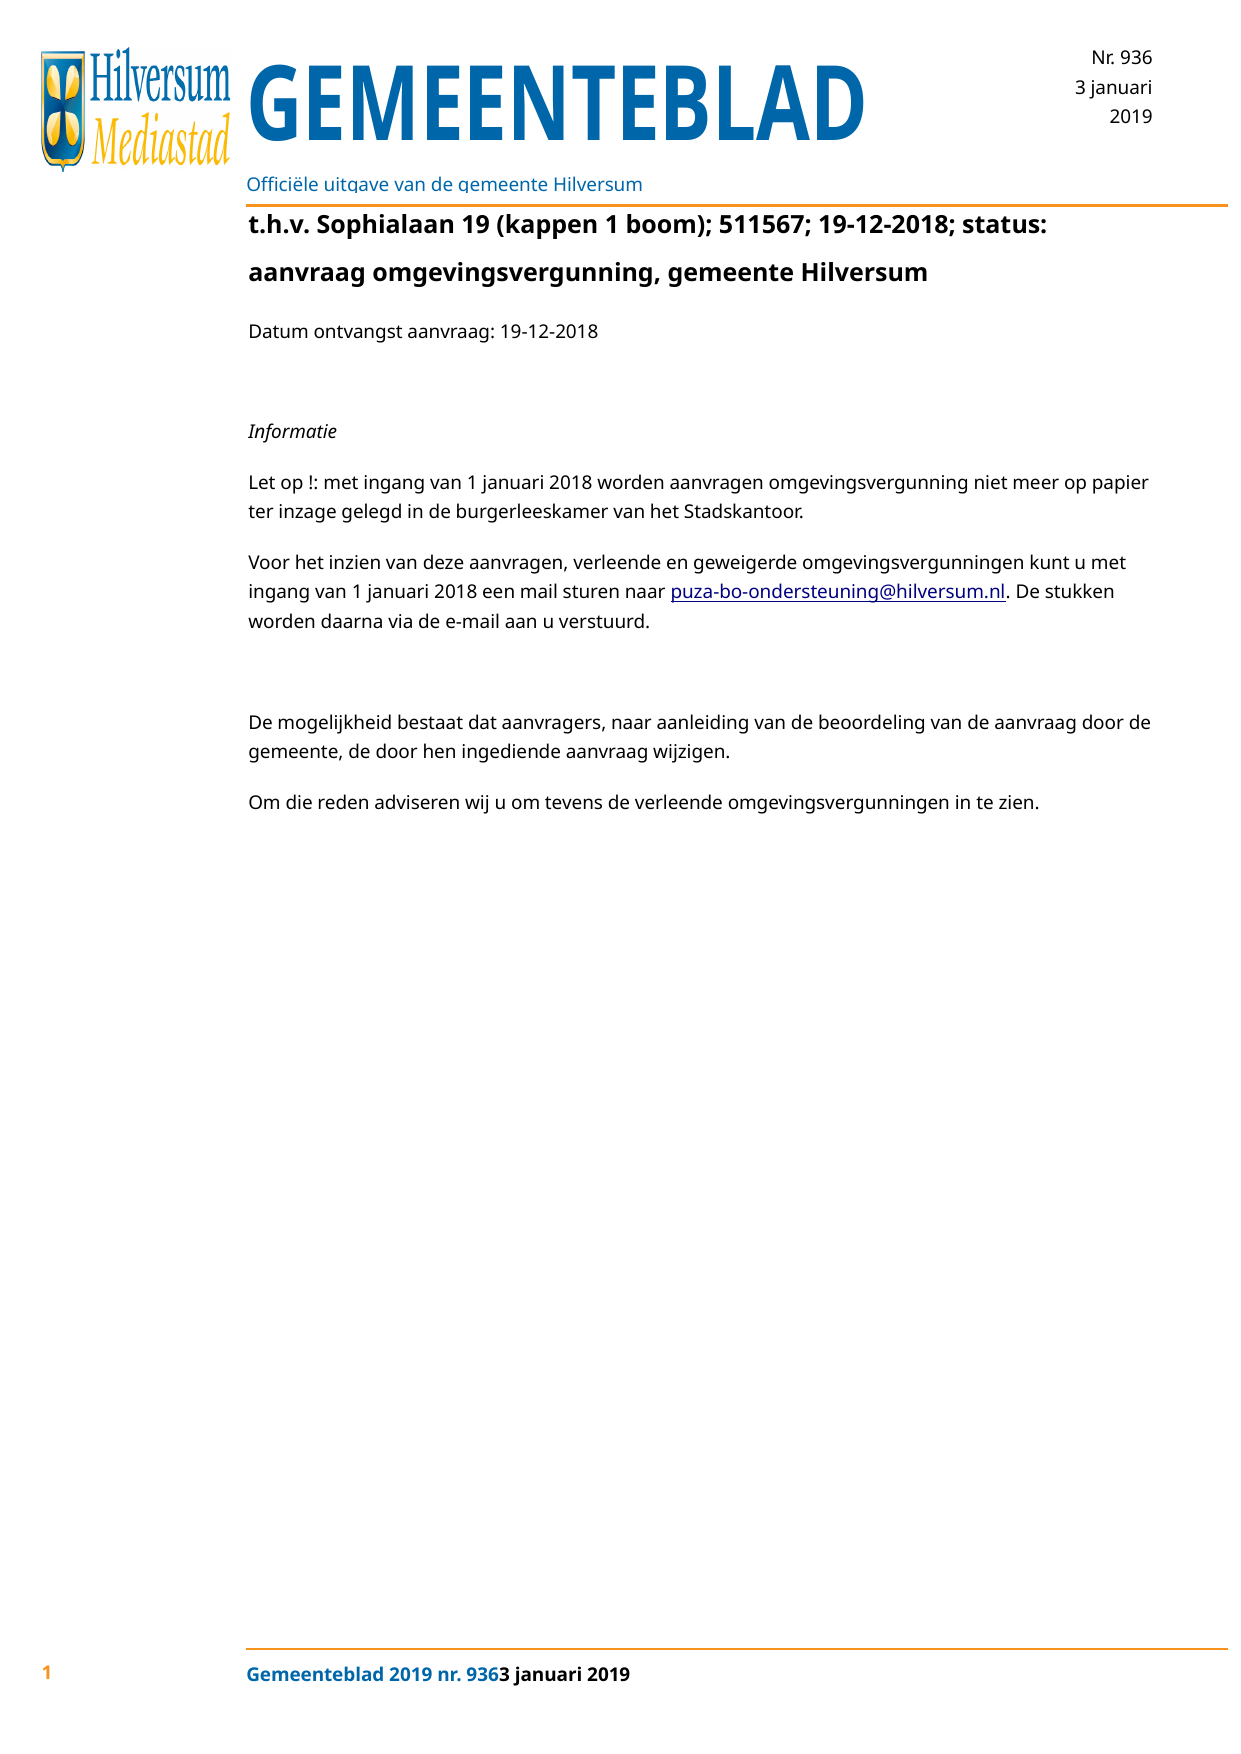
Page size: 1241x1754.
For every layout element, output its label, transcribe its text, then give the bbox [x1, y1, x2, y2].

text Informatie [248, 419, 1152, 444]
text Om die reden adviseren wij u om tevens de verleende omgevingsvergunningen in te zien. [248, 789, 1152, 815]
text Let op !: met ingang van 1 januari 2018 worden aanvragen omgevingsvergunning niet meer op papier ter inzage gelegd in de burgerleeskamer van het Stadskantoor. [248, 469, 1152, 524]
text De mogelijkheid bestaat dat aanvragers, naar aanleiding van de beoordeling van de aanvraag door de gemeente, de door hen ingediende aanvraag wijzigen. [248, 709, 1152, 764]
text Voor het inzien van deze aanvragen, verleende en geweigerde omgevingsvergunningen kunt u met ingang van 1 januari 2018 een mail sturen naar puza-bo-ondersteuning@hilversum.nl. De stukken worden daarna via de e-mail aan u verstuurd. [248, 549, 1152, 634]
text Datum ontvangst aanvraag: 19-12-2018 [248, 318, 1152, 344]
picture [41, 47, 231, 172]
text t.h.v. Sophialaan 19 (kappen 1 boom); 511567; 19-12-2018; status: aanvraag omgevingsvergunning, gemeente Hilversum [248, 207, 1152, 288]
